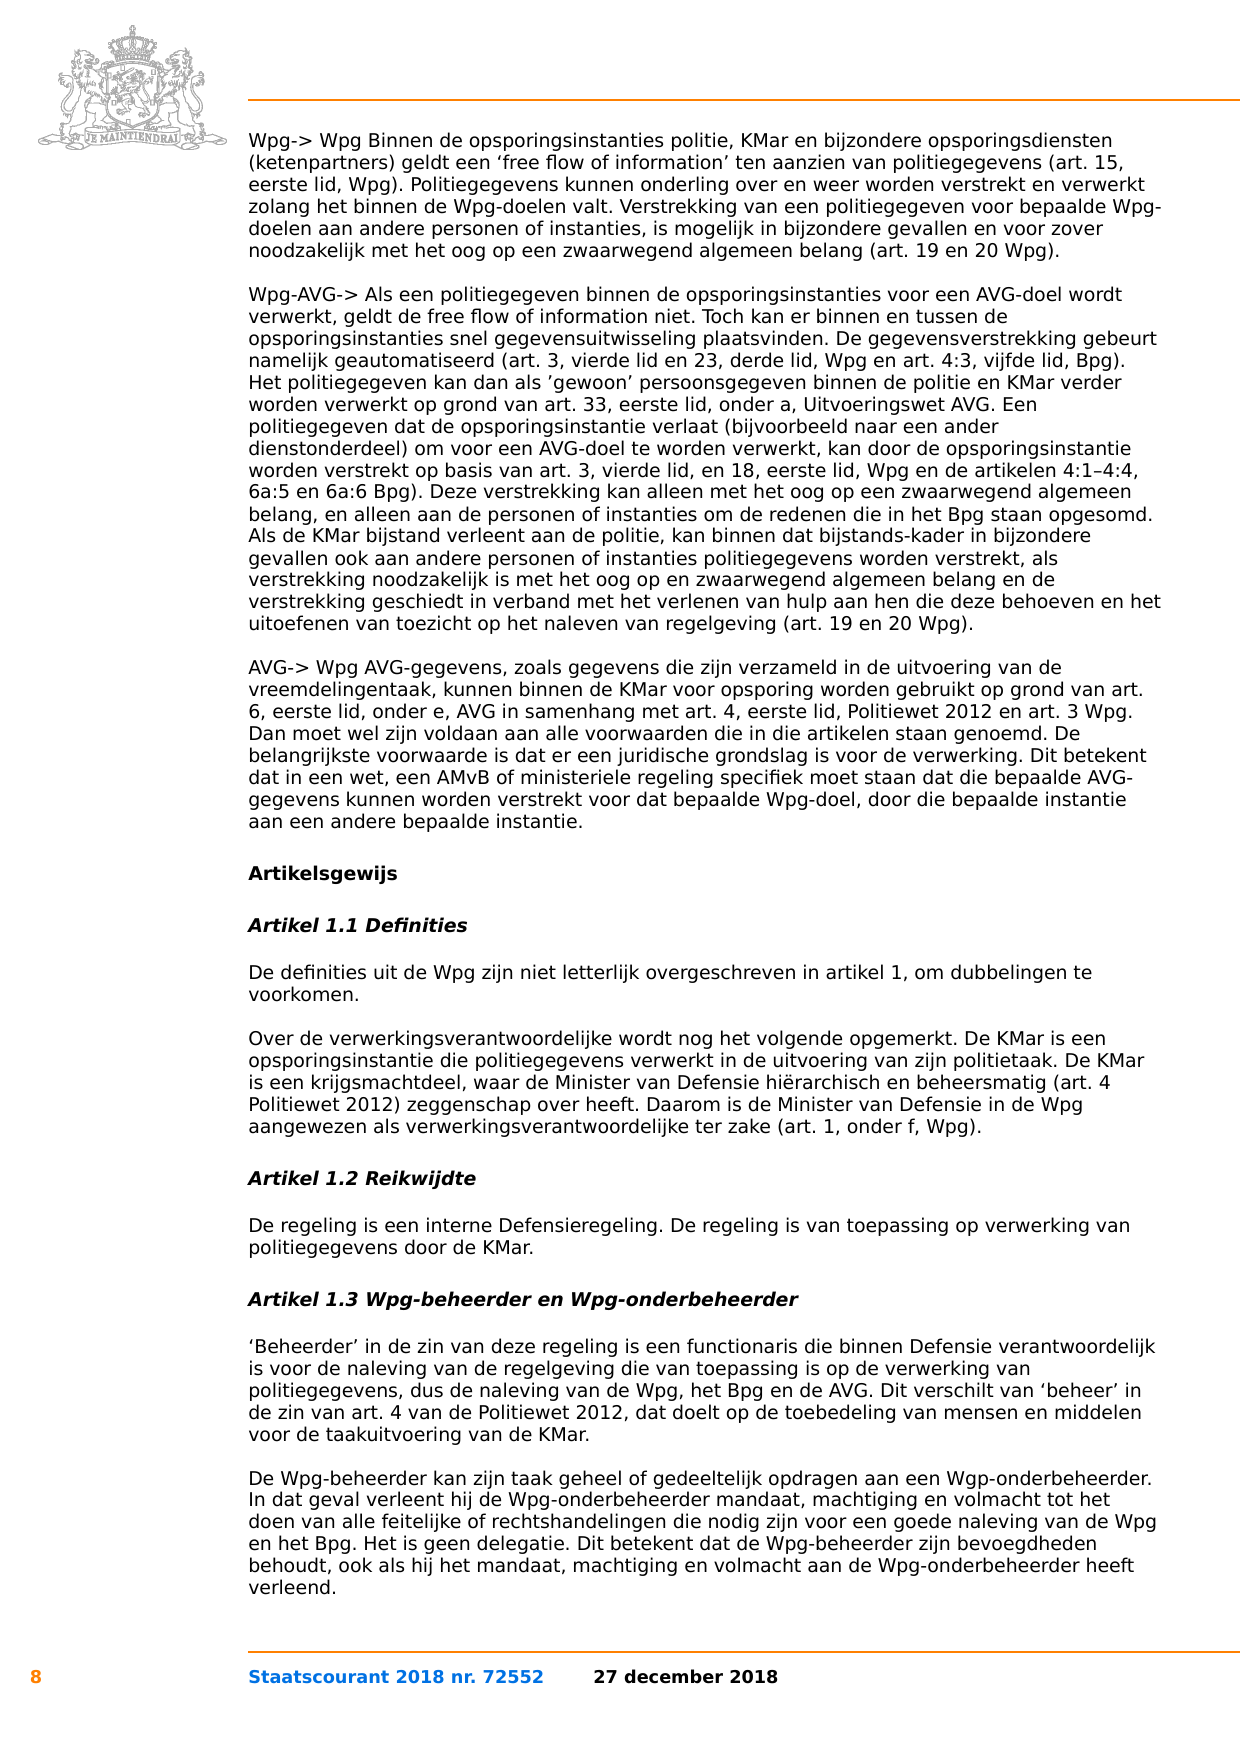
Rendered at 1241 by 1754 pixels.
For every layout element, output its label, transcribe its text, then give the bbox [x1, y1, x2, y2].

picture [38, 25, 227, 150]
text Wpg-AVG-> Als een politiegegeven binnen de opsporingsinstanties voor een AVG-doel wordt verwerkt, geldt de free flow of information niet. Toch kan er binnen en tussen de opsporingsinstanties snel gegevensuitwisseling plaatsvinden. De gegevensverstrekking gebeurt namelijk geautomatiseerd (art. 3, vierde lid en 23, derde lid, Wpg en art. 4:3, vijfde lid, Bpg). Het politiegegeven kan dan als ’gewoon’ persoonsgegeven binnen de politie en KMar verder worden verwerkt op grond van art. 33, eerste lid, onder a, Uitvoeringswet AVG. Een politiegegeven dat de opsporingsinstantie verlaat (bijvoorbeeld naar een ander dienstonderdeel) om voor een AVG-doel te worden verwerkt, kan door de opsporingsinstantie worden verstrekt op basis van art. 3, vierde lid, en 18, eerste lid, Wpg en de artikelen 4:1–4:4, 6a:5 en 6a:6 Bpg). Deze verstrekking kan alleen met het oog op een zwaarwegend algemeen belang, en alleen aan de personen of instanties om de redenen die in het Bpg staan opgesomd. Als de KMar bijstand verleent aan de politie, kan binnen dat bijstands-kader in bijzondere gevallen ook aan andere personen of instanties politiegegevens worden verstrekt, als verstrekking noodzakelijk is met het oog op en zwaarwegend algemeen belang en de verstrekking geschiedt in verband met het verlenen van hulp aan hen die deze behoeven en het uitoefenen van toezicht op het naleven van regelgeving (art. 19 en 20 Wpg). [248, 284, 1163, 635]
subtitle Artikelsgewijs [248, 863, 1163, 885]
text Wpg-> Wpg Binnen de opsporingsinstanties politie, KMar en bijzondere opsporingsdiensten (ketenpartners) geldt een ‘free flow of information’ ten aanzien van politiegegevens (art. 15, eerste lid, Wpg). Politiegegevens kunnen onderling over en weer worden verstrekt en verwerkt zolang het binnen de Wpg-doelen valt. Verstrekking van een politiegegeven voor bepaalde Wpg-doelen aan andere personen of instanties, is mogelijk in bijzondere gevallen en voor zover noodzakelijk met het oog op een zwaarwegend algemeen belang (art. 19 en 20 Wpg). [248, 130, 1163, 262]
subtitle Artikel 1.3 Wpg-beheerder en Wpg-onderbeheerder [248, 1289, 1163, 1311]
text De Wpg-beheerder kan zijn taak geheel of gedeeltelijk opdragen aan een Wgp-onderbeheerder. In dat geval verleent hij de Wpg-onderbeheerder mandaat, machtiging en volmacht tot het doen van alle feitelijke of rechtshandelingen die nodig zijn voor een goede naleving van de Wpg en het Bpg. Het is geen delegatie. Dit betekent dat de Wpg-beheerder zijn bevoegdheden behoudt, ook als hij het mandaat, machtiging en volmacht aan de Wpg-onderbeheerder heeft verleend. [248, 1467, 1163, 1599]
text De definities uit de Wpg zijn niet letterlijk overgeschreven in artikel 1, om dubbelingen te voorkomen. [248, 962, 1163, 1006]
subtitle Artikel 1.1 Definities [248, 915, 1163, 937]
text Over de verwerkingsverantwoordelijke wordt nog het volgende opgemerkt. De KMar is een opsporingsinstantie die politiegegevens verwerkt in de uitvoering van zijn politietaak. De KMar is een krijgsmachtdeel, waar de Minister van Defensie hiërarchisch en beheersmatig (art. 4 Politiewet 2012) zeggenschap over heeft. Daarom is de Minister van Defensie in de Wpg aangewezen als verwerkingsverantwoordelijke ter zake (art. 1, onder f, Wpg). [248, 1028, 1163, 1138]
text De regeling is een interne Defensieregeling. De regeling is van toepassing op verwerking van politiegegevens door de KMar. [248, 1215, 1163, 1259]
text ‘Beheerder’ in de zin van deze regeling is een functionaris die binnen Defensie verantwoordelijk is voor de naleving van de regelgeving die van toepassing is op de verwerking van politiegegevens, dus de naleving van de Wpg, het Bpg en de AVG. Dit verschilt van ‘beheer’ in de zin van art. 4 van de Politiewet 2012, dat doelt op de toebedeling van mensen en middelen voor de taakuitvoering van de KMar. [248, 1336, 1163, 1446]
text AVG-> Wpg AVG-gegevens, zoals gegevens die zijn verzameld in de uitvoering van de vreemdelingentaak, kunnen binnen de KMar voor opsporing worden gebruikt op grond van art. 6, eerste lid, onder e, AVG in samenhang met art. 4, eerste lid, Politiewet 2012 en art. 3 Wpg. Dan moet wel zijn voldaan aan alle voorwaarden die in die artikelen staan genoemd. De belangrijkste voorwaarde is dat er een juridische grondslag is voor de verwerking. Dit betekent dat in een wet, een AMvB of ministeriele regeling specifiek moet staan dat die bepaalde AVG-gegevens kunnen worden verstrekt voor dat bepaalde Wpg-doel, door die bepaalde instantie aan een andere bepaalde instantie. [248, 657, 1163, 833]
subtitle Artikel 1.2 Reikwijdte [248, 1168, 1163, 1190]
